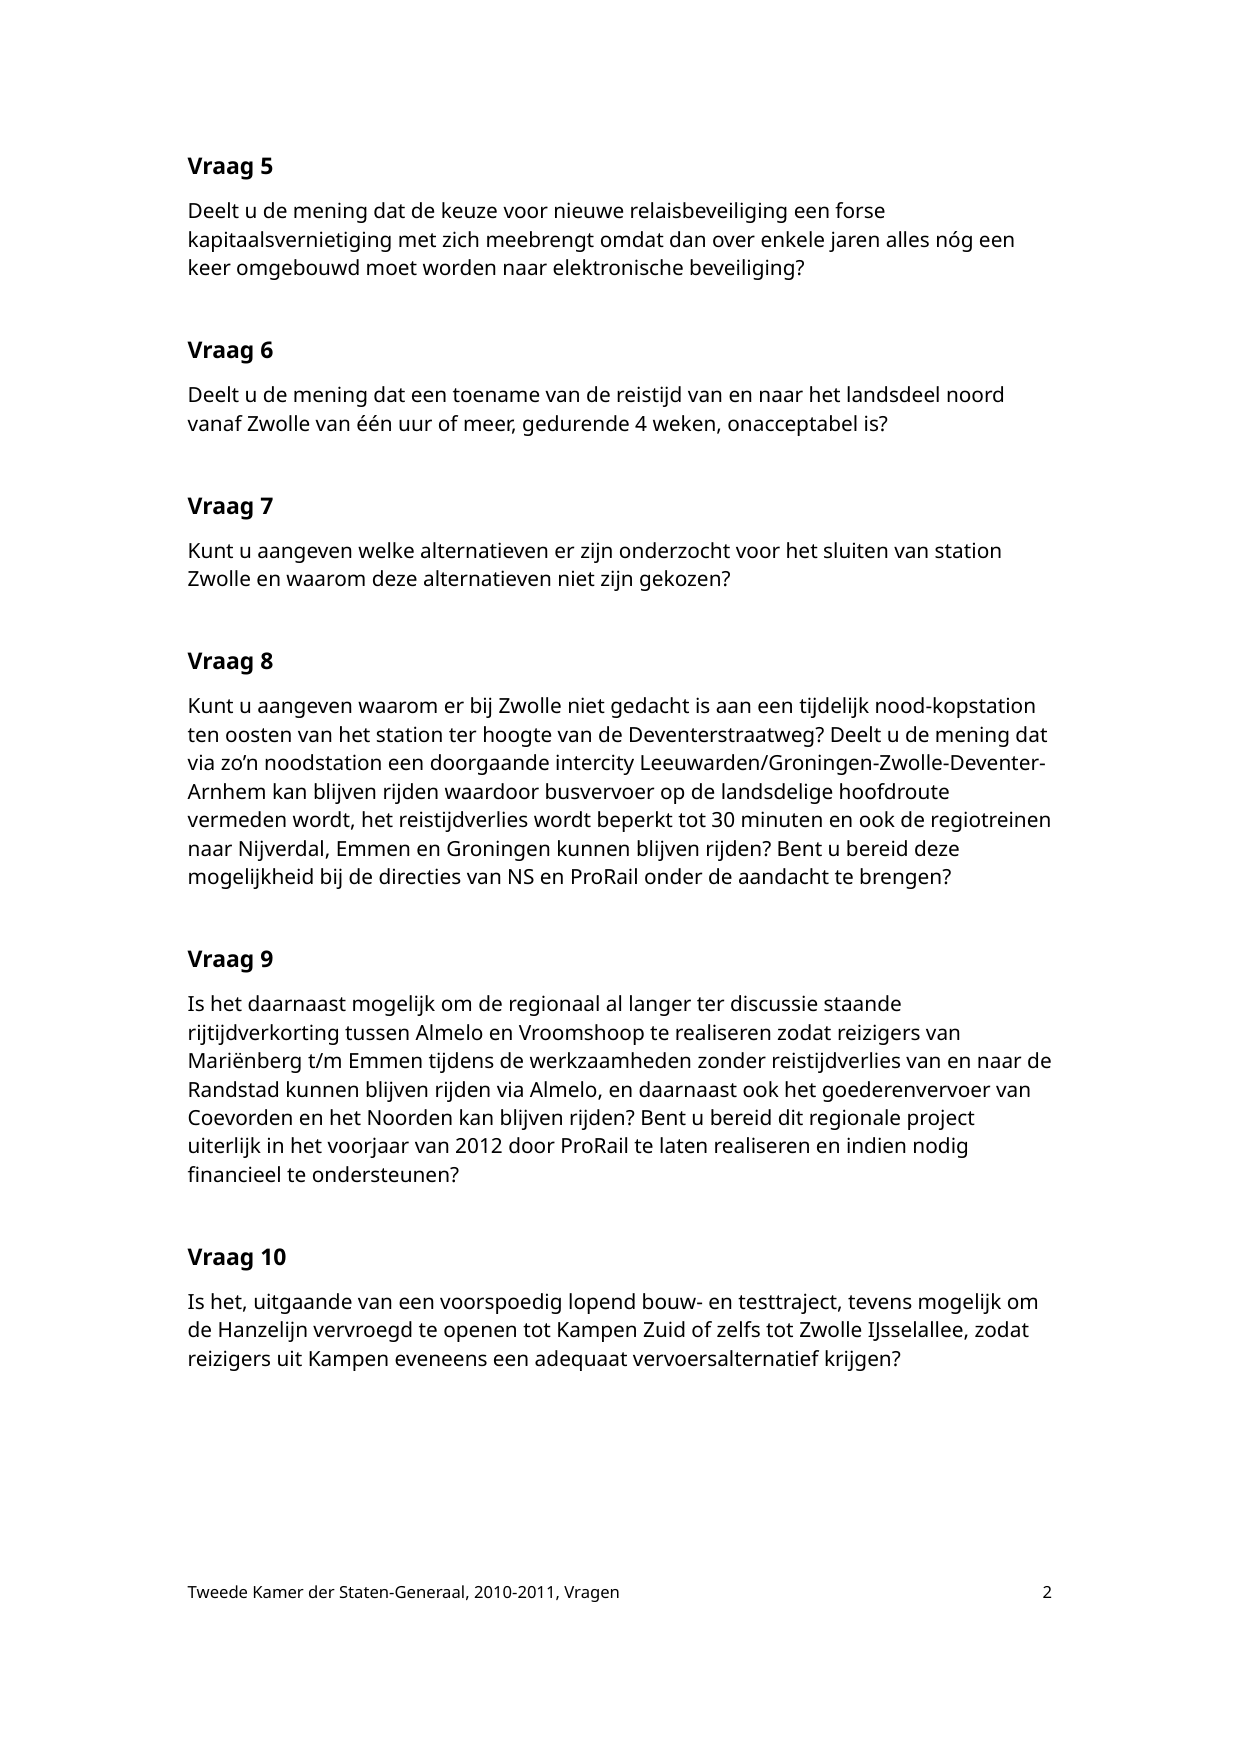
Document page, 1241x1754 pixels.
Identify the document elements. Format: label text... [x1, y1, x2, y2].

subtitle Vraag 5 [187, 150, 1053, 181]
subtitle Vraag 7 [187, 490, 1053, 521]
text Kunt u aangeven waarom er bij Zwolle niet gedacht is aan een tijdelijk nood-kopstation ten oosten van het station ter hoogte van de Deventerstraatweg? Deelt u de mening dat via zo’n noodstation een doorgaande intercity Leeuwarden/Groningen-Zwolle-Deventer-Arnhem kan blijven rijden waardoor busvervoer op de landsdelige hoofdroute vermeden wordt, het reistijdverlies wordt beperkt tot 30 minuten en ook de regiotreinen naar Nijverdal, Emmen en Groningen kunnen blijven rijden? Bent u bereid deze mogelijkheid bij de directies van NS en ProRail onder de aandacht te brengen? [187, 692, 1053, 891]
text Kunt u aangeven welke alternatieven er zijn onderzocht voor het sluiten van station Zwolle en waarom deze alternatieven niet zijn gekozen? [187, 536, 1053, 593]
text Is het, uitgaande van een voorspoedig lopend bouw- en testtraject, tevens mogelijk om de Hanzelijn vervroegd te openen tot Kampen Zuid of zelfs tot Zwolle IJsselallee, zodat reizigers uit Kampen eveneens een adequaat vervoersalternatief krijgen? [187, 1287, 1053, 1372]
text Is het daarnaast mogelijk om de regionaal al langer ter discussie staande rijtijdverkorting tussen Almelo en Vroomshoop te realiseren zodat reizigers van Mariënberg t/m Emmen tijdens de werkzaamheden zonder reistijdverlies van en naar de Randstad kunnen blijven rijden via Almelo, en daarnaast ook het goederenvervoer van Coevorden en het Noorden kan blijven rijden? Bent u bereid dit regionale project uiterlijk in het voorjaar van 2012 door ProRail te laten realiseren en indien nodig financieel te ondersteunen? [187, 989, 1053, 1188]
subtitle Vraag 9 [187, 943, 1053, 974]
text Deelt u de mening dat de keuze voor nieuwe relaisbeveiliging een forse kapitaalsvernietiging met zich meebrengt omdat dan over enkele jaren alles nóg een keer omgebouwd moet worden naar elektronische beveiliging? [187, 196, 1053, 282]
subtitle Vraag 10 [187, 1241, 1053, 1272]
subtitle Vraag 6 [187, 334, 1053, 365]
subtitle Vraag 8 [187, 645, 1053, 677]
text Deelt u de mening dat een toename van de reistijd van en naar het landsdeel noord vanaf Zwolle van één uur of meer, gedurende 4 weken, onacceptabel is? [187, 380, 1053, 437]
